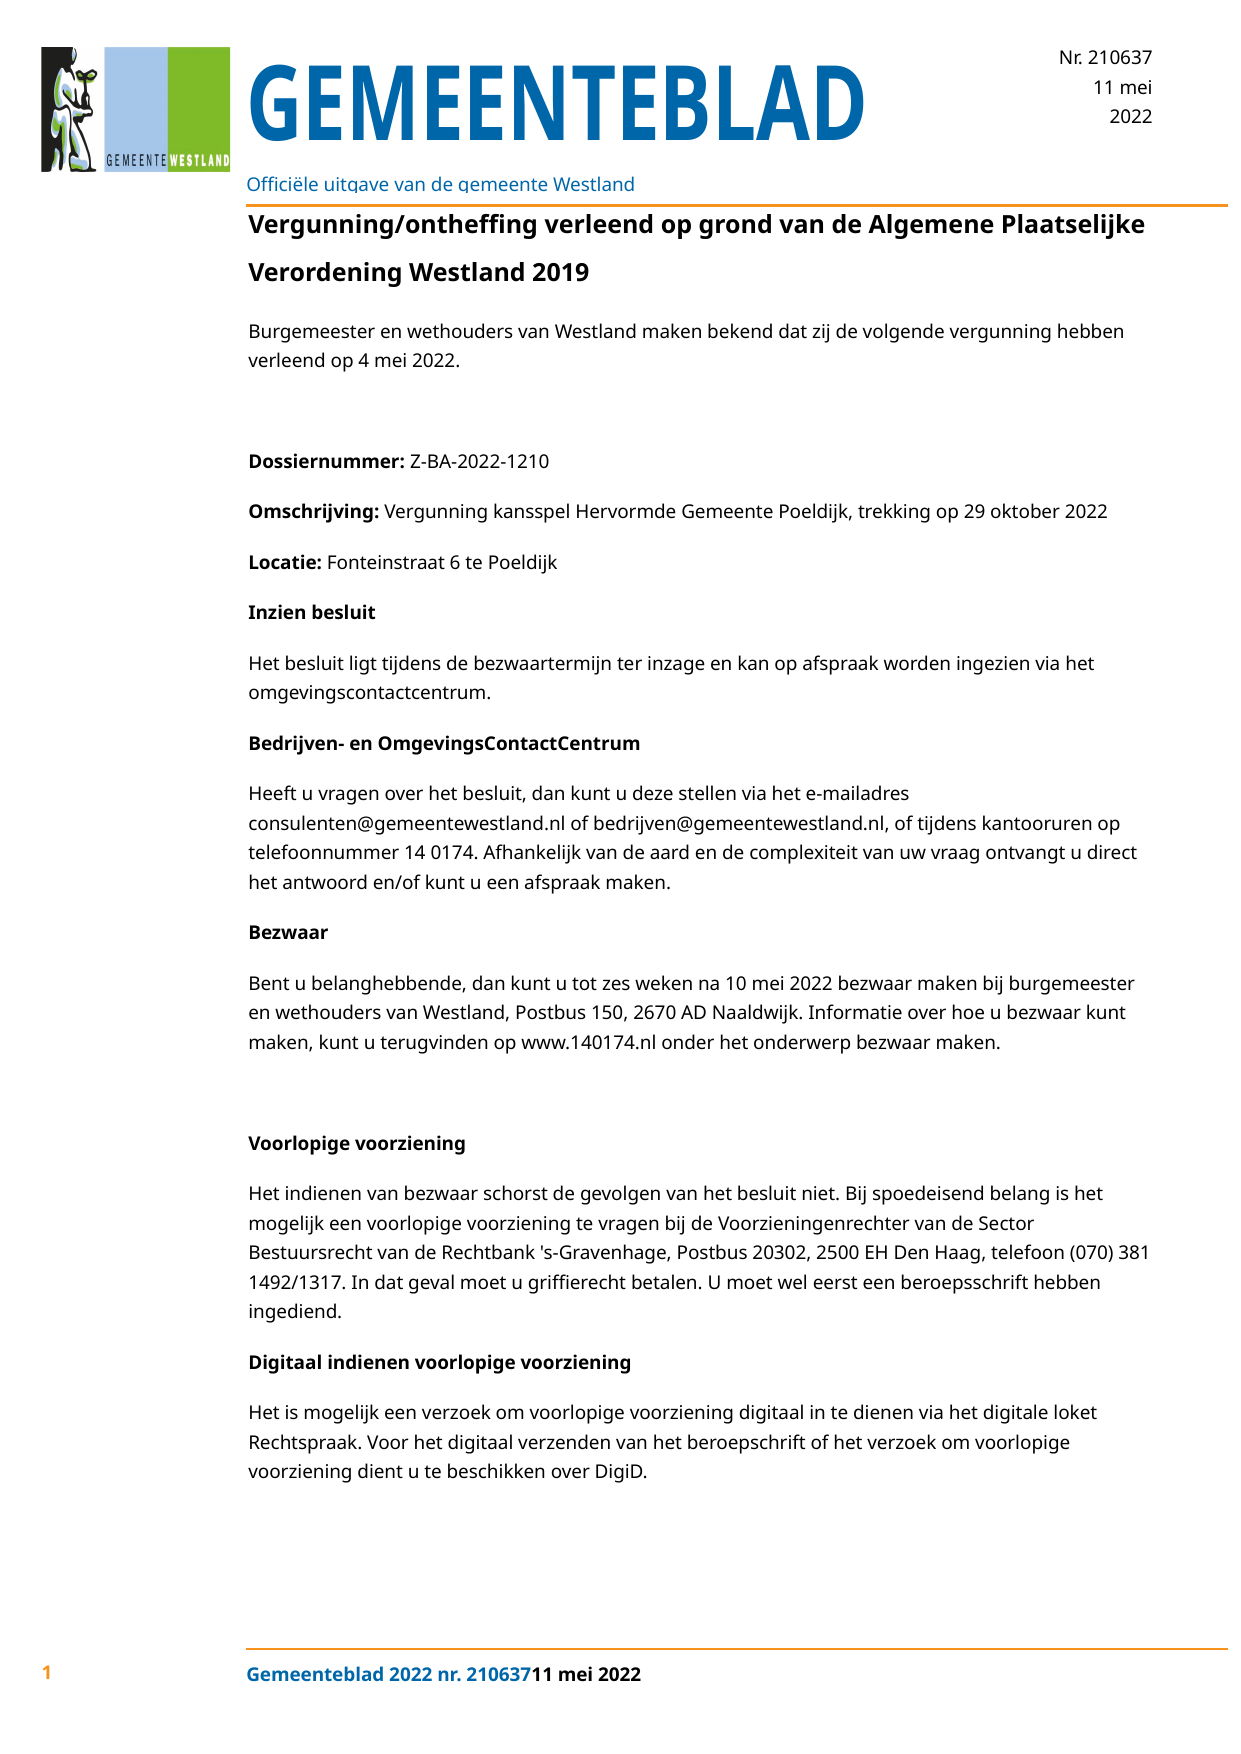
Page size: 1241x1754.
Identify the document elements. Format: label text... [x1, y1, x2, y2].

text Bezwaar [248, 919, 1152, 945]
picture [41, 47, 231, 172]
text Vergunning/ontheffing verleend op grond van de Algemene Plaatselijke Verordening Westland 2019 [248, 207, 1152, 288]
text Bedrijven- en OmgevingsContactCentrum [248, 730, 1152, 756]
text Bent u belanghebbende, dan kunt u tot zes weken na 10 mei 2022 bezwaar maken bij burgemeester en wethouders van Westland, Postbus 150, 2670 AD Naaldwijk. Informatie over hoe u bezwaar kunt maken, kunt u terugvinden op www.140174.nl onder het onderwerp bezwaar maken. [248, 970, 1152, 1055]
text Heeft u vragen over het besluit, dan kunt u deze stellen via het e-mailadres consulenten@gemeentewestland.nl of bedrijven@gemeentewestland.nl, of tijdens kantooruren op telefoonnummer 14 0174. Afhankelijk van de aard en de complexiteit van uw vraag ontvangt u direct het antwoord en/of kunt u een afspraak maken. [248, 780, 1152, 895]
text Het indienen van bezwaar schorst de gevolgen van het besluit niet. Bij spoedeisend belang is het mogelijk een voorlopige voorziening te vragen bij de Voorzieningenrechter van de Sector Bestuursrecht van de Rechtbank 's-Gravenhage, Postbus 20302, 2500 EH Den Haag, telefoon (070) 381 1492/1317. In dat geval moet u griffierecht betalen. U moet wel eerst een beroepsschrift hebben ingediend. [248, 1180, 1152, 1324]
text Inzien besluit [248, 599, 1152, 625]
text Het besluit ligt tijdens de bezwaartermijn ter inzage en kan op afspraak worden ingezien via het omgevingscontactcentrum. [248, 650, 1152, 705]
text Digitaal indienen voorlopige voorziening [248, 1349, 1152, 1375]
text Locatie: Fonteinstraat 6 te Poeldijk [248, 549, 1152, 575]
text Voorlopige voorziening [248, 1130, 1152, 1156]
text Burgemeester en wethouders van Westland maken bekend dat zij de volgende vergunning hebben verleend op 4 mei 2022. [248, 318, 1152, 373]
text Dossiernummer: Z-BA-2022-1210 [248, 448, 1152, 474]
text Het is mogelijk een verzoek om voorlopige voorziening digitaal in te dienen via het digitale loket Rechtspraak. Voor het digitaal verzenden van het beroepschrift of het verzoek om voorlopige voorziening dient u te beschikken over DigiD. [248, 1399, 1152, 1484]
text Omschrijving: Vergunning kansspel Hervormde Gemeente Poeldijk, trekking op 29 oktober 2022 [248, 499, 1152, 524]
